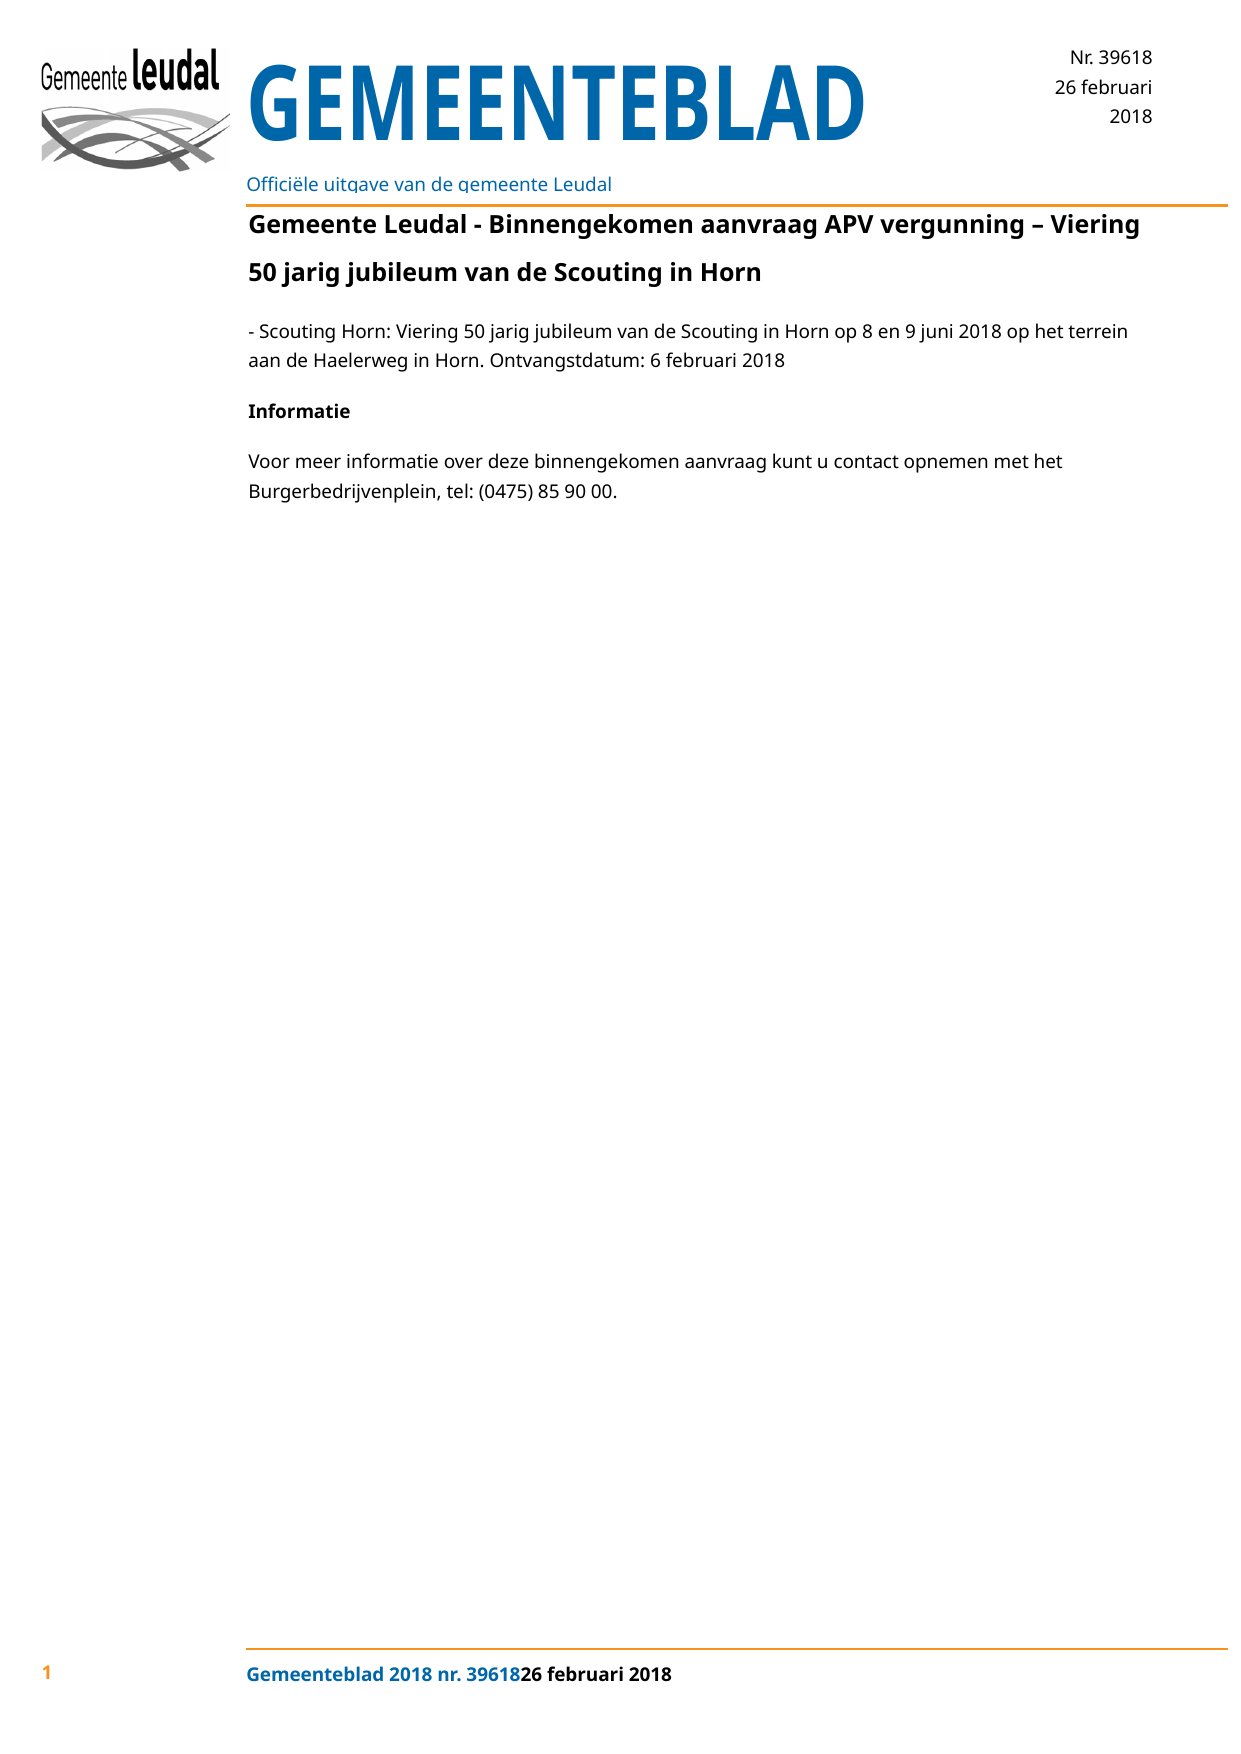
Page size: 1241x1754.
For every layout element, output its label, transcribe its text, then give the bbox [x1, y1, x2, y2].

text Informatie [248, 398, 1152, 424]
text Gemeente Leudal - Binnengekomen aanvraag APV vergunning – Viering 50 jarig jubileum van de Scouting in Horn [248, 207, 1152, 288]
text - Scouting Horn: Viering 50 jarig jubileum van de Scouting in Horn op 8 en 9 juni 2018 op het terrein aan de Haelerweg in Horn. Ontvangstdatum: 6 februari 2018 [248, 318, 1152, 373]
picture [41, 47, 231, 172]
text Voor meer informatie over deze binnengekomen aanvraag kunt u contact opnemen met het Burgerbedrijvenplein, tel: (0475) 85 90 00. [248, 448, 1152, 504]
